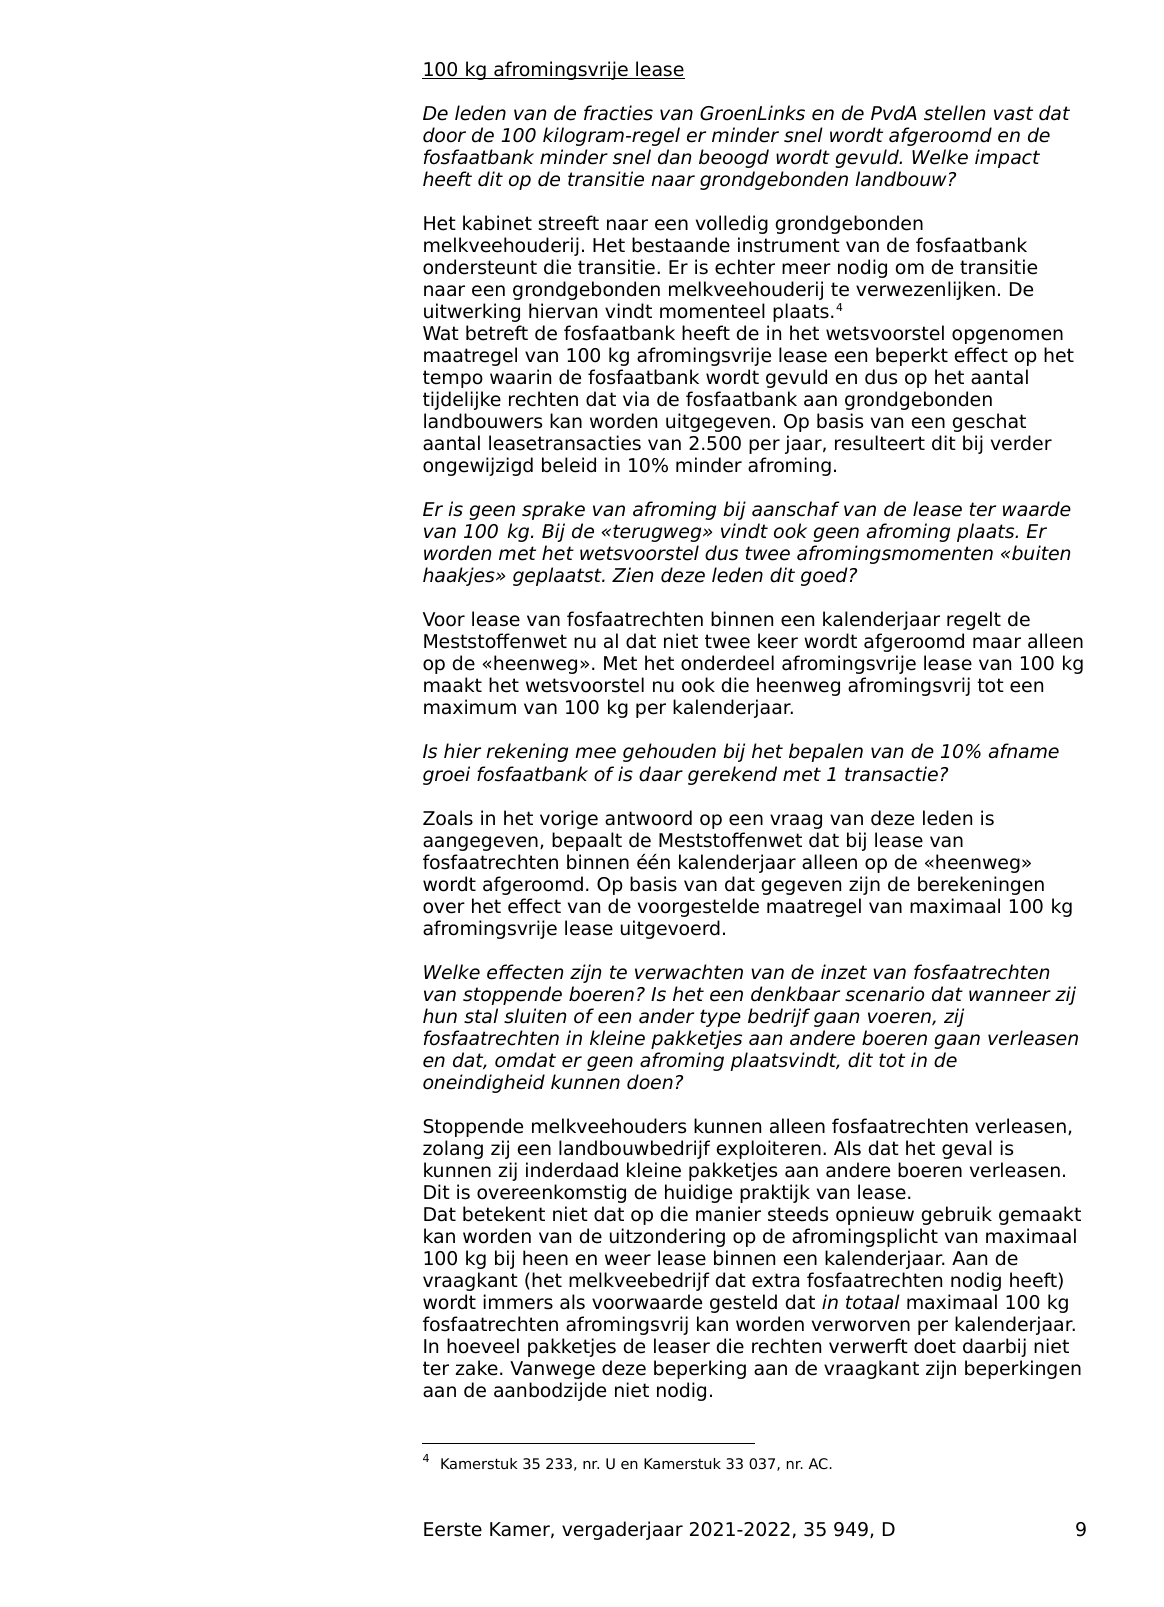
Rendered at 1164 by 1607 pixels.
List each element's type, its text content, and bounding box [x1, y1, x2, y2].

subtitle 100 kg afromingsvrije lease [422, 59, 1087, 81]
text Voor lease van fosfaatrechten binnen een kalenderjaar regelt de Meststoffenwet nu al dat niet twee keer wordt afgeroomd maar alleen op de «heenweg». Met het onderdeel afromingsvrije lease van 100 kg maakt het wetsvoorstel nu ook die heenweg afromingsvrij tot een maximum van 100 kg per kalenderjaar. [422, 609, 1087, 719]
text Dat betekent niet dat op die manier steeds opnieuw gebruik gemaakt kan worden van de uitzondering op de afromingsplicht van maximaal 100 kg bij heen en weer lease binnen een kalenderjaar. Aan de vraagkant (het melkveebedrijf dat extra fosfaatrechten nodig heeft) wordt immers als voorwaarde gesteld dat in totaal maximaal 100 kg fosfaatrechten afromingsvrij kan worden verworven per kalenderjaar. In hoeveel pakketjes de leaser die rechten verwerft doet daarbij niet ter zake. Vanwege deze beperking aan de vraagkant zijn beperkingen aan de aanbodzijde niet nodig. [422, 1204, 1087, 1401]
text Kamerstuk 35 233, nr. U en Kamerstuk 33 037, nr. AC. [422, 1452, 1087, 1474]
text Wat betreft de fosfaatbank heeft de in het wetsvoorstel opgenomen maatregel van 100 kg afromingsvrije lease een beperkt effect op het tempo waarin de fosfaatbank wordt gevuld en dus op het aantal tijdelijke rechten dat via de fosfaatbank aan grondgebonden landbouwers kan worden uitgegeven. Op basis van een geschat aantal leasetransacties van 2.500 per jaar, resulteert dit bij verder ongewijzigd beleid in 10% minder afroming. [422, 323, 1087, 477]
text Er is geen sprake van afroming bij aanschaf van de lease ter waarde van 100 kg. Bij de «terugweg» vindt ook geen afroming plaats. Er worden met het wetsvoorstel dus twee afromingsmomenten «buiten haakjes» geplaatst. Zien deze leden dit goed? [422, 499, 1087, 587]
text De leden van de fracties van GroenLinks en de PvdA stellen vast dat door de 100 kilogram-regel er minder snel wordt afgeroomd en de fosfaatbank minder snel dan beoogd wordt gevuld. Welke impact heeft dit op de transitie naar grondgebonden landbouw? [422, 103, 1087, 191]
text Is hier rekening mee gehouden bij het bepalen van de 10% afname groei fosfaatbank of is daar gerekend met 1 transactie? [422, 741, 1087, 785]
text Het kabinet streeft naar een volledig grondgebonden melkveehouderij. Het bestaande instrument van de fosfaatbank ondersteunt die transitie. Er is echter meer nodig om de transitie naar een grondgebonden melkveehouderij te verwezenlijken. De uitwerking hiervan vindt momenteel plaats. [422, 213, 1087, 323]
text Stoppende melkveehouders kunnen alleen fosfaatrechten verleasen, zolang zij een landbouwbedrijf exploiteren. Als dat het geval is kunnen zij inderdaad kleine pakketjes aan andere boeren verleasen. Dit is overeenkomstig de huidige praktijk van lease. [422, 1116, 1087, 1204]
text Welke effecten zijn te verwachten van de inzet van fosfaatrechten van stoppende boeren? Is het een denkbaar scenario dat wanneer zij hun stal sluiten of een ander type bedrijf gaan voeren, zij fosfaatrechten in kleine pakketjes aan andere boeren gaan verleasen en dat, omdat er geen afroming plaatsvindt, dit tot in de oneindigheid kunnen doen? [422, 962, 1087, 1093]
text Zoals in het vorige antwoord op een vraag van deze leden is aangegeven, bepaalt de Meststoffenwet dat bij lease van fosfaatrechten binnen één kalenderjaar alleen op de «heenweg» wordt afgeroomd. Op basis van dat gegeven zijn de berekeningen over het effect van de voorgestelde maatregel van maximaal 100 kg afromingsvrije lease uitgevoerd. [422, 808, 1087, 939]
